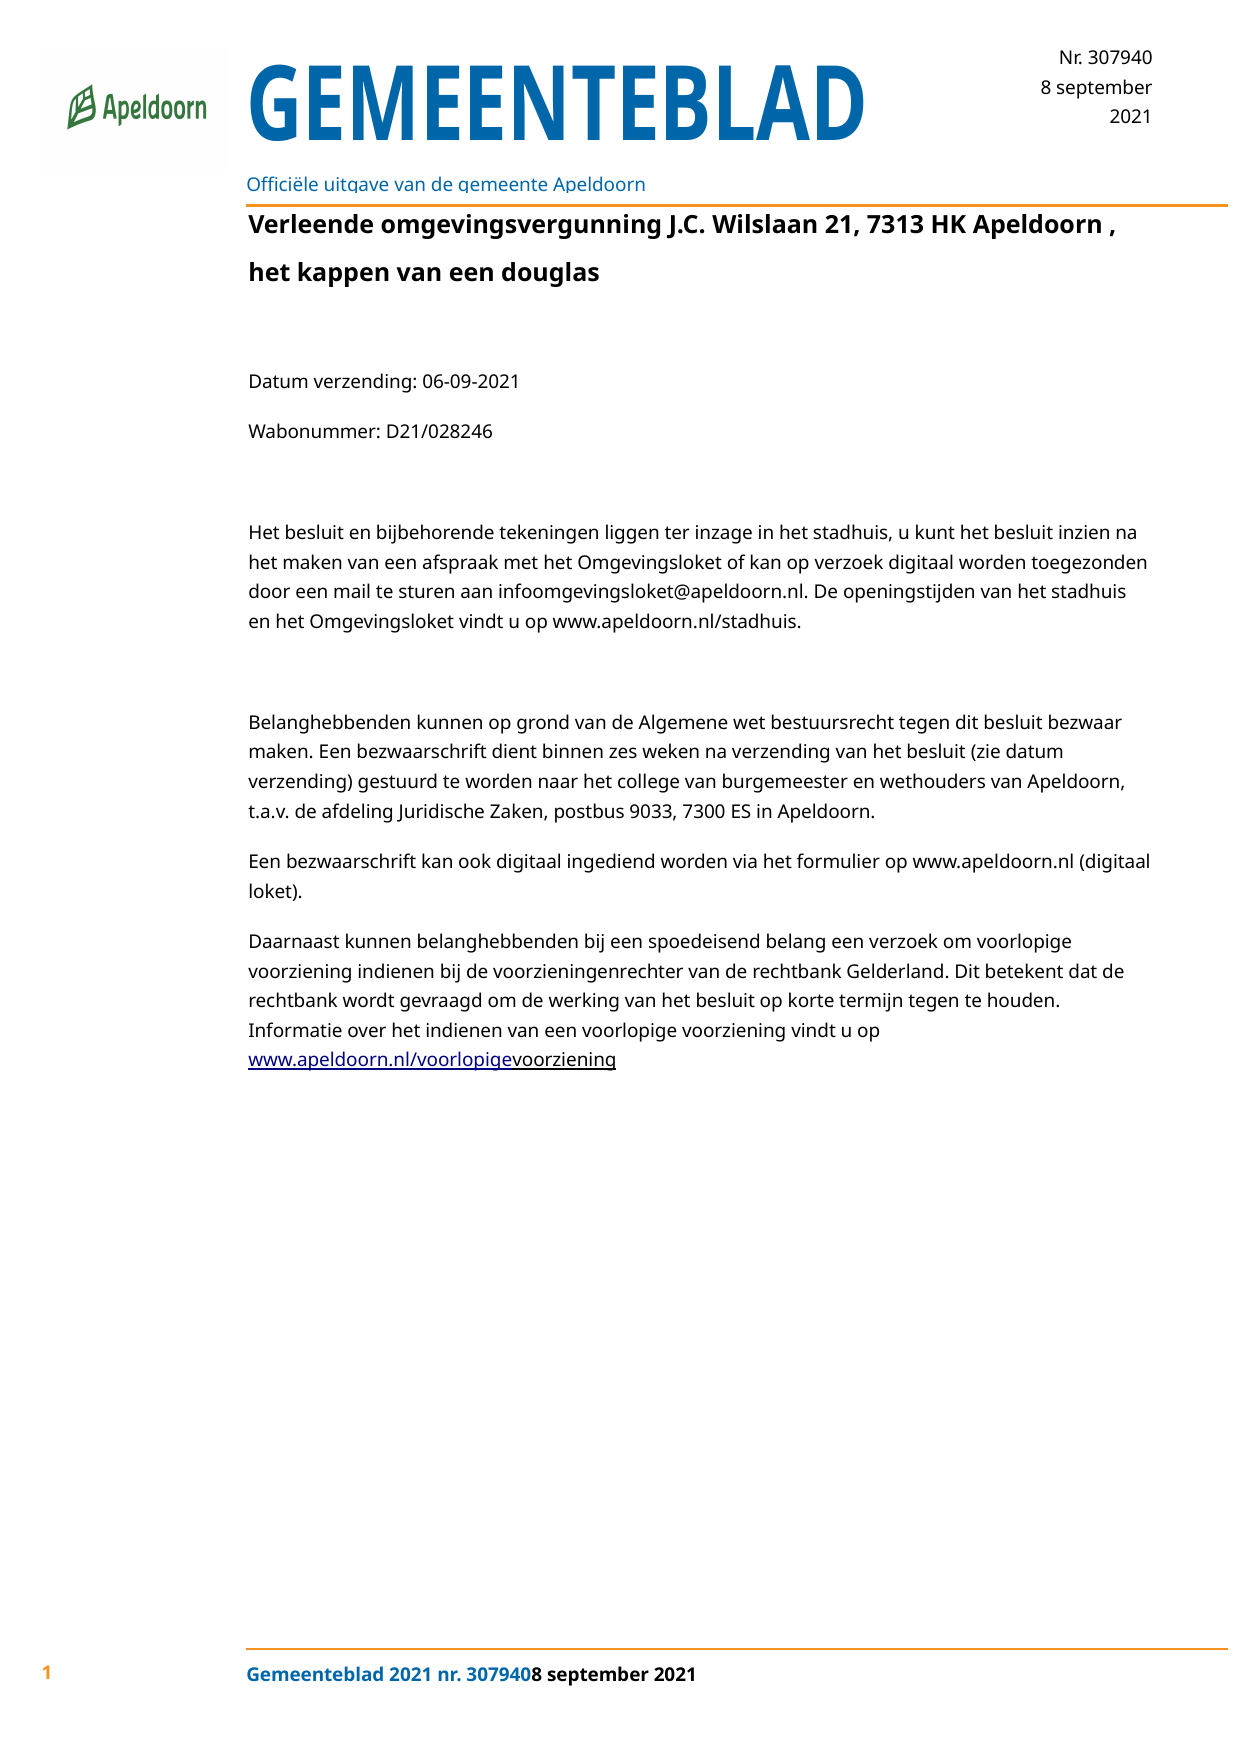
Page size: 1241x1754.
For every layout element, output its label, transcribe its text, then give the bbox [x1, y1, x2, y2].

text Het besluit en bijbehorende tekeningen liggen ter inzage in het stadhuis, u kunt het besluit inzien na het maken van een afspraak met het Omgevingsloket of kan op verzoek digitaal worden toegezonden door een mail te sturen aan infoomgevingsloket@apeldoorn.nl. De openingstijden van het stadhuis en het Omgevingsloket vindt u op www.apeldoorn.nl/stadhuis. [248, 519, 1152, 634]
text Datum verzending: 06-09-2021 [248, 368, 1152, 394]
text Belanghebbenden kunnen op grond van de Algemene wet bestuursrecht tegen dit besluit bezwaar maken. Een bezwaarschrift dient binnen zes weken na verzending van het besluit (zie datum verzending) gestuurd te worden naar het college van burgemeester en wethouders van Apeldoorn, t.a.v. de afdeling Juridische Zaken, postbus 9033, 7300 ES in Apeldoorn. [248, 709, 1152, 824]
text Wabonummer: D21/028246 [248, 419, 1152, 444]
picture [41, 47, 231, 172]
text Een bezwaarschrift kan ook digitaal ingediend worden via het formulier op www.apeldoorn.nl (digitaal loket). [248, 848, 1152, 904]
text Daarnaast kunnen belanghebbenden bij een spoedeisend belang een verzoek om voorlopige voorziening indienen bij de voorzieningenrechter van de rechtbank Gelderland. Dit betekent dat de rechtbank wordt gevraagd om de werking van het besluit op korte termijn tegen te houden. Informatie over het indienen van een voorlopige voorziening vindt u op www.apeldoorn.nl/voorlopigevoorziening [248, 928, 1152, 1072]
text Verleende omgevingsvergunning J.C. Wilslaan 21, 7313 HK Apeldoorn , het kappen van een douglas [248, 207, 1152, 288]
